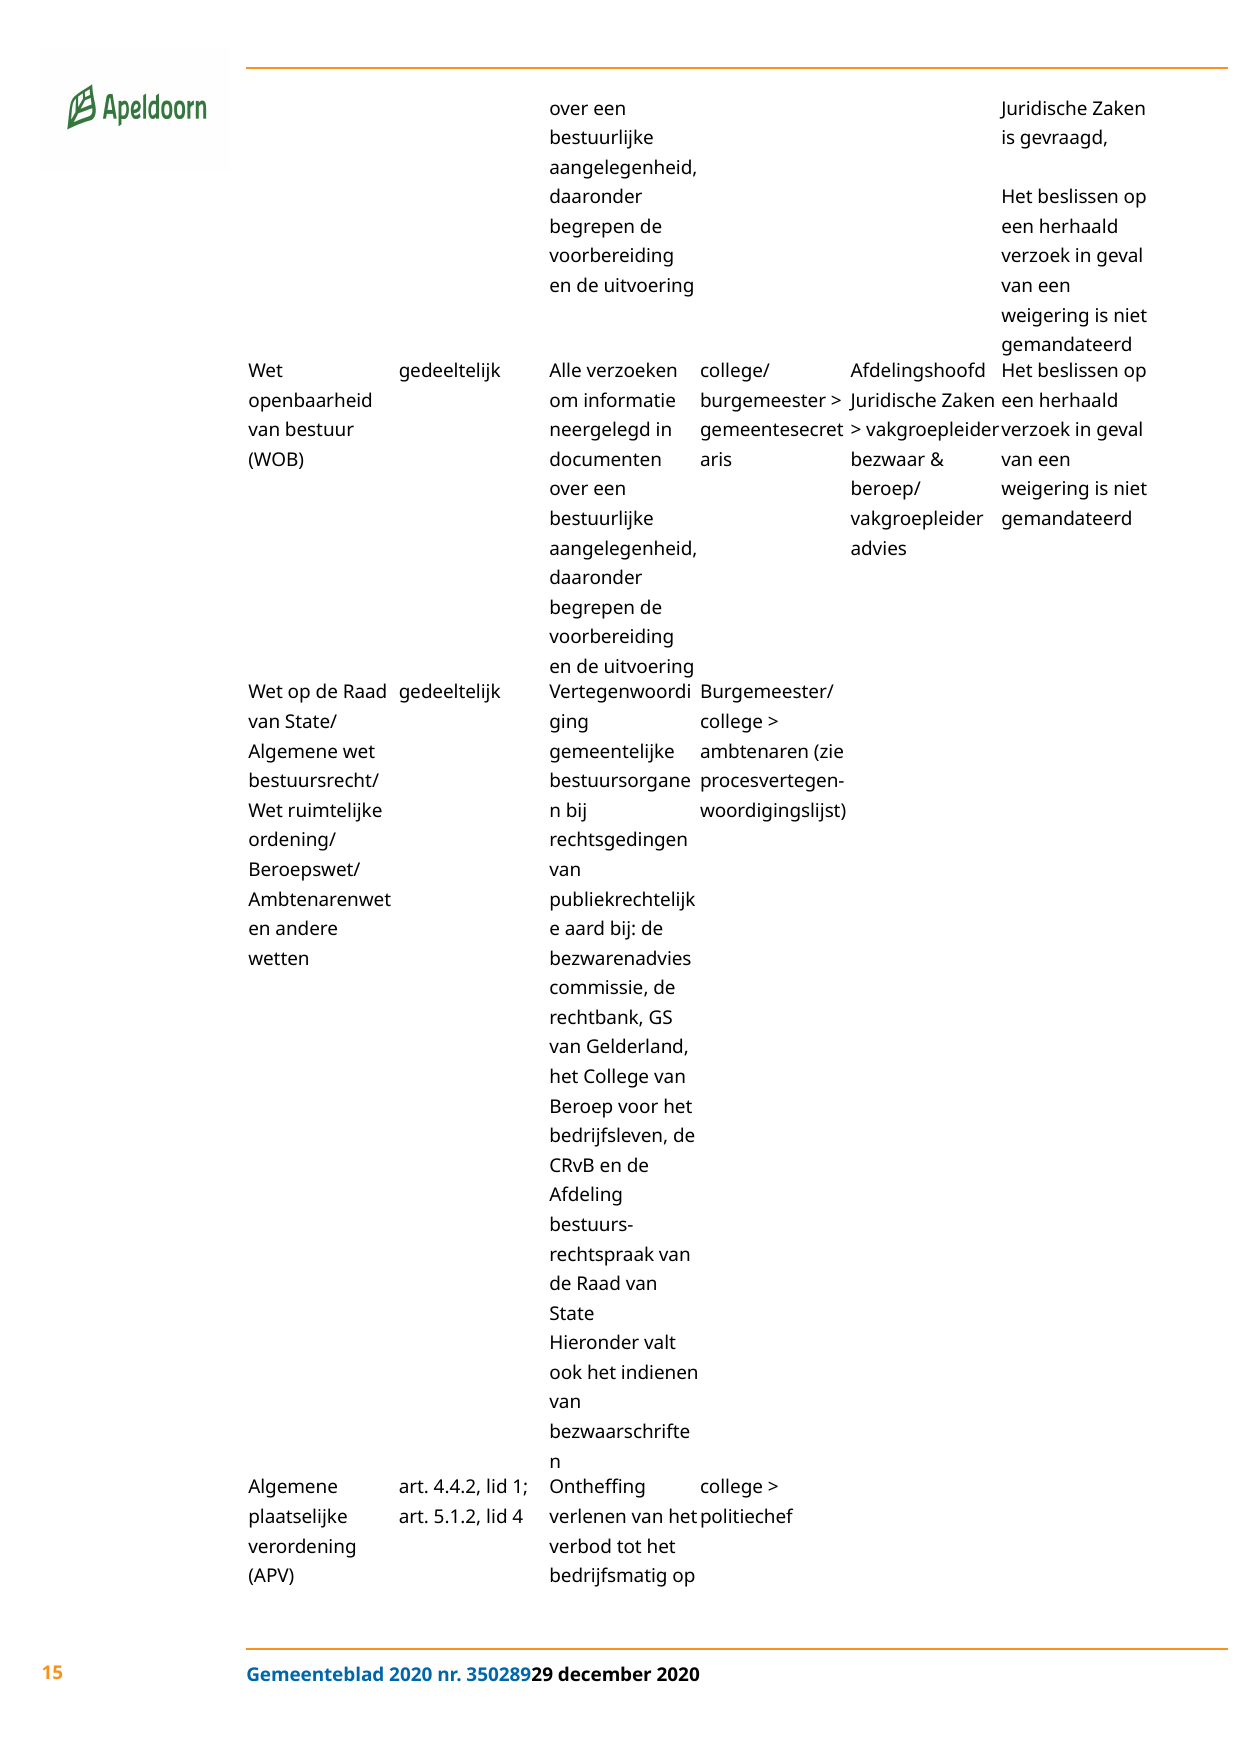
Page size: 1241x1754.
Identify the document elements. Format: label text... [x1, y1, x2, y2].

picture [41, 47, 231, 172]
table_cell Juridische Zaken is gevraagd, Het beslissen op een herhaald verzoek in geval van een weigering is niet gemandateerd [1001, 95, 1152, 357]
table_cell [1001, 1474, 1152, 1588]
table_cell over een bestuurlijke aangelegenheid, daaronder begrepen de voorbereiding en de uitvoering [549, 95, 700, 357]
table_cell Alle verzoeken om informatie neergelegd in documenten over een bestuurlijke aangelegenheid, daaronder begrepen de voorbereiding en de uitvoering [549, 357, 700, 679]
table_cell gedeeltelijk [399, 357, 549, 679]
table_cell [700, 95, 850, 357]
table_cell Wet op de Raad van State/ Algemene wet bestuursrecht/ Wet ruimtelijke ordening/ Beroepswet/ Ambtenarenwet en andere wetten [248, 679, 398, 1474]
table_cell [850, 679, 1001, 1474]
table_cell Vertegenwoordiging gemeentelijke bestuursorganen bij rechtsgedingen van publiekrechtelijke aard bij: de bezwarenadviescommissie, de rechtbank, GS van Gelderland, het College van Beroep voor het bedrijfsleven, de CRvB en de Afdeling bestuurs-rechtspraak van de Raad van State Hieronder valt ook het indienen van bezwaarschriften [549, 679, 700, 1474]
table_cell college > politiechef [700, 1474, 850, 1588]
table_cell art. 4.4.2, lid 1; art. 5.1.2, lid 4 [399, 1474, 549, 1588]
table_cell Afdelingshoofd Juridische Zaken > vakgroepleider bezwaar & beroep/ vakgroepleider advies [850, 357, 1001, 679]
table_cell Burgemeester/college > ambtenaren (zie procesvertegen-woordigingslijst) [700, 679, 850, 1474]
table_cell Wet openbaarheid van bestuur (WOB) [248, 357, 398, 679]
table_cell Algemene plaatselijke verordening (APV) [248, 1474, 398, 1588]
table_cell Het beslissen op een herhaald verzoek in geval van een weigering is niet gemandateerd [1001, 357, 1152, 679]
table_cell [248, 95, 398, 357]
table_cell [850, 1474, 1001, 1588]
table_cell college/burgemeester > gemeentesecretaris [700, 357, 850, 679]
table_cell [850, 95, 1001, 357]
table_cell gedeeltelijk [399, 679, 549, 1474]
table_cell [1001, 679, 1152, 1474]
table_cell [399, 95, 549, 357]
table_cell Ontheffing verlenen van het verbod tot het bedrijfsmatig op [549, 1474, 700, 1588]
